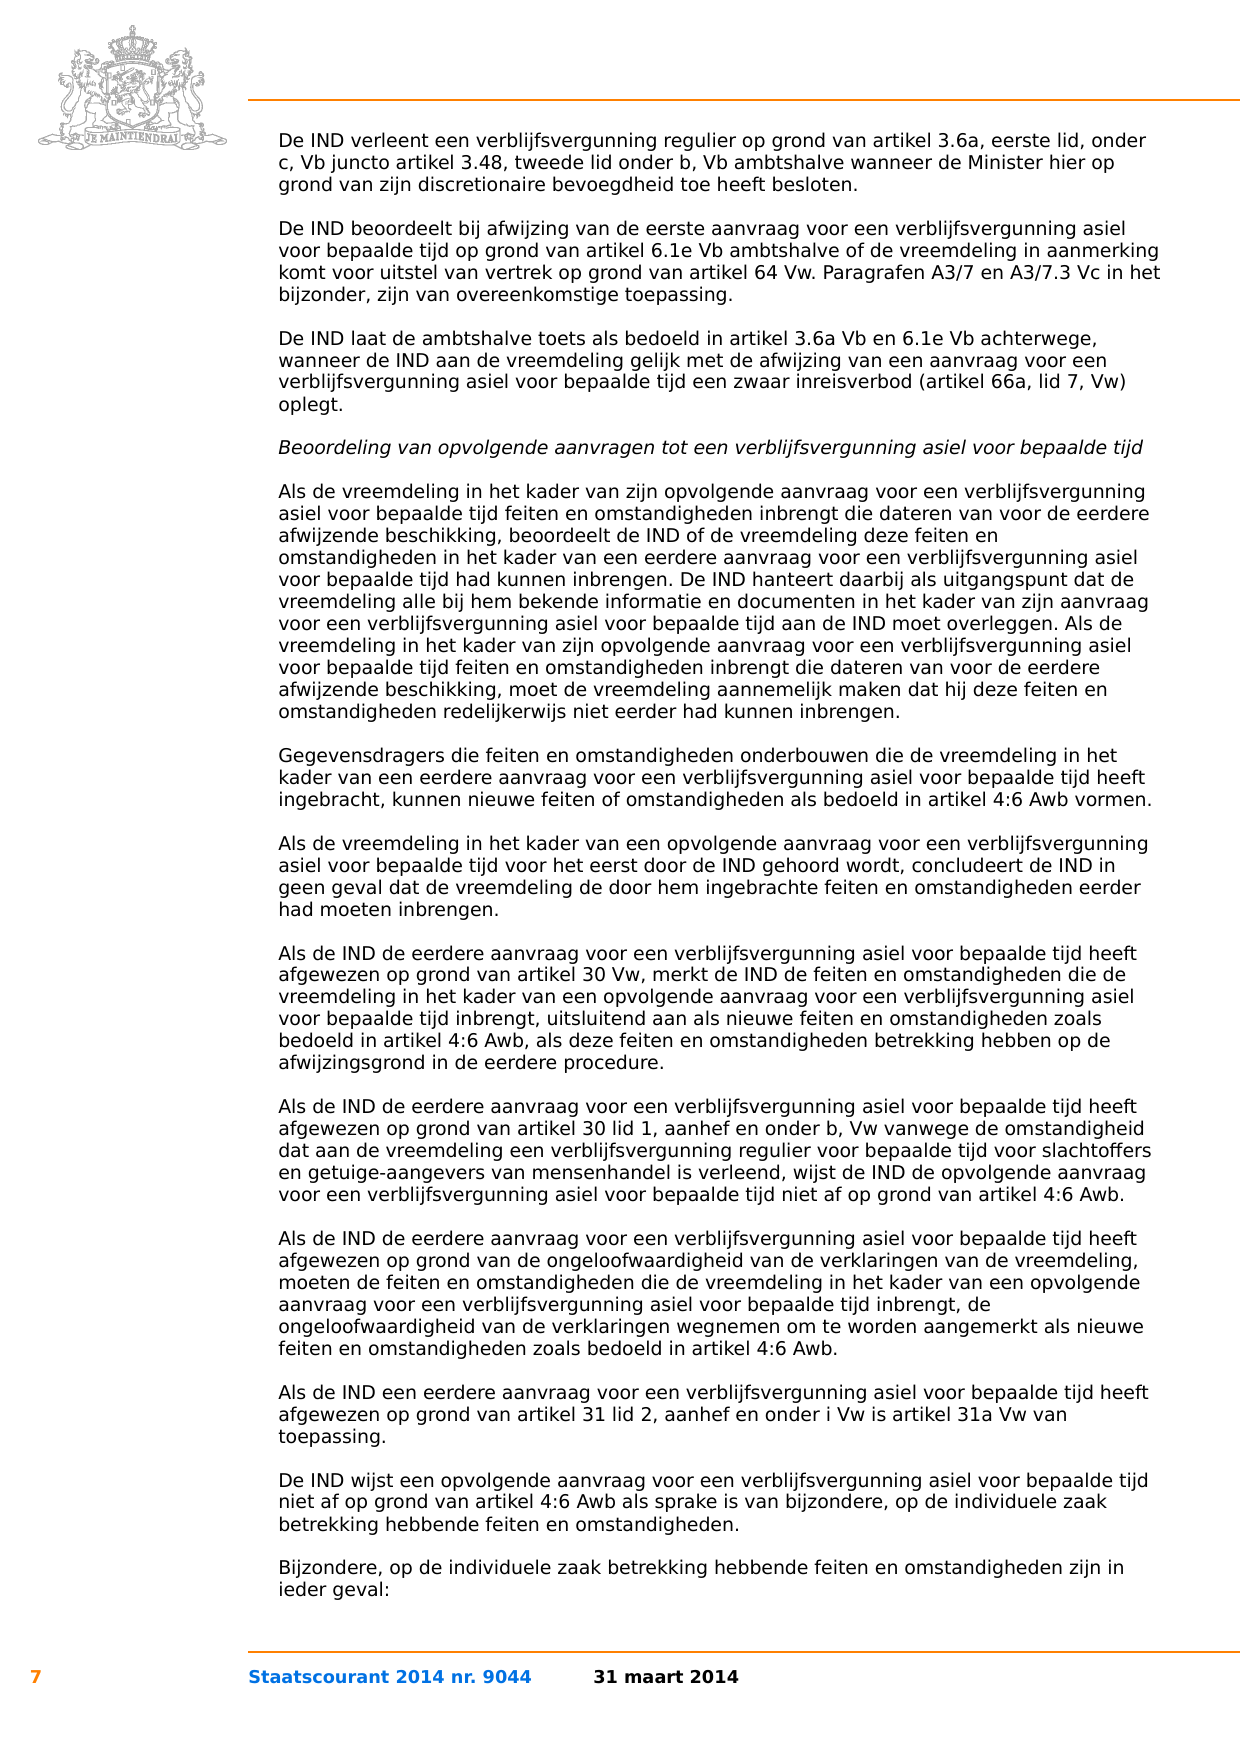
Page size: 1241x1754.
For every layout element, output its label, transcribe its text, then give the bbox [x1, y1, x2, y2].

text De IND beoordeelt bij afwijzing van de eerste aanvraag voor een verblijfsvergunning asiel voor bepaalde tijd op grond van artikel 6.1e Vb ambtshalve of de vreemdeling in aanmerking komt voor uitstel van vertrek op grond van artikel 64 Vw. Paragrafen A3/7 en A3/7.3 Vc in het bijzonder, zijn van overeenkomstige toepassing. [278, 218, 1163, 306]
text Gegevensdragers die feiten en omstandigheden onderbouwen die de vreemdeling in het kader van een eerdere aanvraag voor een verblijfsvergunning asiel voor bepaalde tijd heeft ingebracht, kunnen nieuwe feiten of omstandigheden als bedoeld in artikel 4:6 Awb vormen. [278, 745, 1163, 811]
text De IND laat de ambtshalve toets als bedoeld in artikel 3.6a Vb en 6.1e Vb achterwege, wanneer de IND aan de vreemdeling gelijk met de afwijzing van een aanvraag voor een verblijfsvergunning asiel voor bepaalde tijd een zwaar inreisverbod (artikel 66a, lid 7, Vw) oplegt. [278, 327, 1163, 415]
picture [38, 25, 227, 150]
text Als de IND een eerdere aanvraag voor een verblijfsvergunning asiel voor bepaalde tijd heeft afgewezen op grond van artikel 31 lid 2, aanhef en onder i Vw is artikel 31a Vw van toepassing. [278, 1382, 1163, 1448]
text Als de vreemdeling in het kader van een opvolgende aanvraag voor een verblijfsvergunning asiel voor bepaalde tijd voor het eerst door de IND gehoord wordt, concludeert de IND in geen geval dat de vreemdeling de door hem ingebrachte feiten en omstandigheden eerder had moeten inbrengen. [278, 833, 1163, 921]
text Als de IND de eerdere aanvraag voor een verblijfsvergunning asiel voor bepaalde tijd heeft afgewezen op grond van artikel 30 lid 1, aanhef en onder b, Vw vanwege de omstandigheid dat aan de vreemdeling een verblijfsvergunning regulier voor bepaalde tijd voor slachtoffers en getuige-aangevers van mensenhandel is verleend, wijst de IND de opvolgende aanvraag voor een verblijfsvergunning asiel voor bepaalde tijd niet af op grond van artikel 4:6 Awb. [278, 1096, 1163, 1206]
text Als de IND de eerdere aanvraag voor een verblijfsvergunning asiel voor bepaalde tijd heeft afgewezen op grond van de ongeloofwaardigheid van de verklaringen van de vreemdeling, moeten de feiten en omstandigheden die de vreemdeling in het kader van een opvolgende aanvraag voor een verblijfsvergunning asiel voor bepaalde tijd inbrengt, de ongeloofwaardigheid van de verklaringen wegnemen om te worden aangemerkt als nieuwe feiten en omstandigheden zoals bedoeld in artikel 4:6 Awb. [278, 1228, 1163, 1360]
text De IND verleent een verblijfsvergunning regulier op grond van artikel 3.6a, eerste lid, onder c, Vb juncto artikel 3.48, tweede lid onder b, Vb ambtshalve wanneer de Minister hier op grond van zijn discretionaire bevoegdheid toe heeft besloten. [278, 130, 1163, 196]
text Als de IND de eerdere aanvraag voor een verblijfsvergunning asiel voor bepaalde tijd heeft afgewezen op grond van artikel 30 Vw, merkt de IND de feiten en omstandigheden die de vreemdeling in het kader van een opvolgende aanvraag voor een verblijfsvergunning asiel voor bepaalde tijd inbrengt, uitsluitend aan als nieuwe feiten en omstandigheden zoals bedoeld in artikel 4:6 Awb, als deze feiten en omstandigheden betrekking hebben op de afwijzingsgrond in de eerdere procedure. [278, 942, 1163, 1074]
subtitle Beoordeling van opvolgende aanvragen tot een verblijfsvergunning asiel voor bepaalde tijd [278, 437, 1163, 459]
text De IND wijst een opvolgende aanvraag voor een verblijfsvergunning asiel voor bepaalde tijd niet af op grond van artikel 4:6 Awb als sprake is van bijzondere, op de individuele zaak betrekking hebbende feiten en omstandigheden. [278, 1469, 1163, 1535]
text Als de vreemdeling in het kader van zijn opvolgende aanvraag voor een verblijfsvergunning asiel voor bepaalde tijd feiten en omstandigheden inbrengt die dateren van voor de eerdere afwijzende beschikking, beoordeelt de IND of de vreemdeling deze feiten en omstandigheden in het kader van een eerdere aanvraag voor een verblijfsvergunning asiel voor bepaalde tijd had kunnen inbrengen. De IND hanteert daarbij als uitgangspunt dat de vreemdeling alle bij hem bekende informatie en documenten in het kader van zijn aanvraag voor een verblijfsvergunning asiel voor bepaalde tijd aan de IND moet overleggen. Als de vreemdeling in het kader van zijn opvolgende aanvraag voor een verblijfsvergunning asiel voor bepaalde tijd feiten en omstandigheden inbrengt die dateren van voor de eerdere afwijzende beschikking, moet de vreemdeling aannemelijk maken dat hij deze feiten en omstandigheden redelijkerwijs niet eerder had kunnen inbrengen. [278, 481, 1163, 723]
text Bijzondere, op de individuele zaak betrekking hebbende feiten en omstandigheden zijn in ieder geval: [278, 1557, 1163, 1601]
